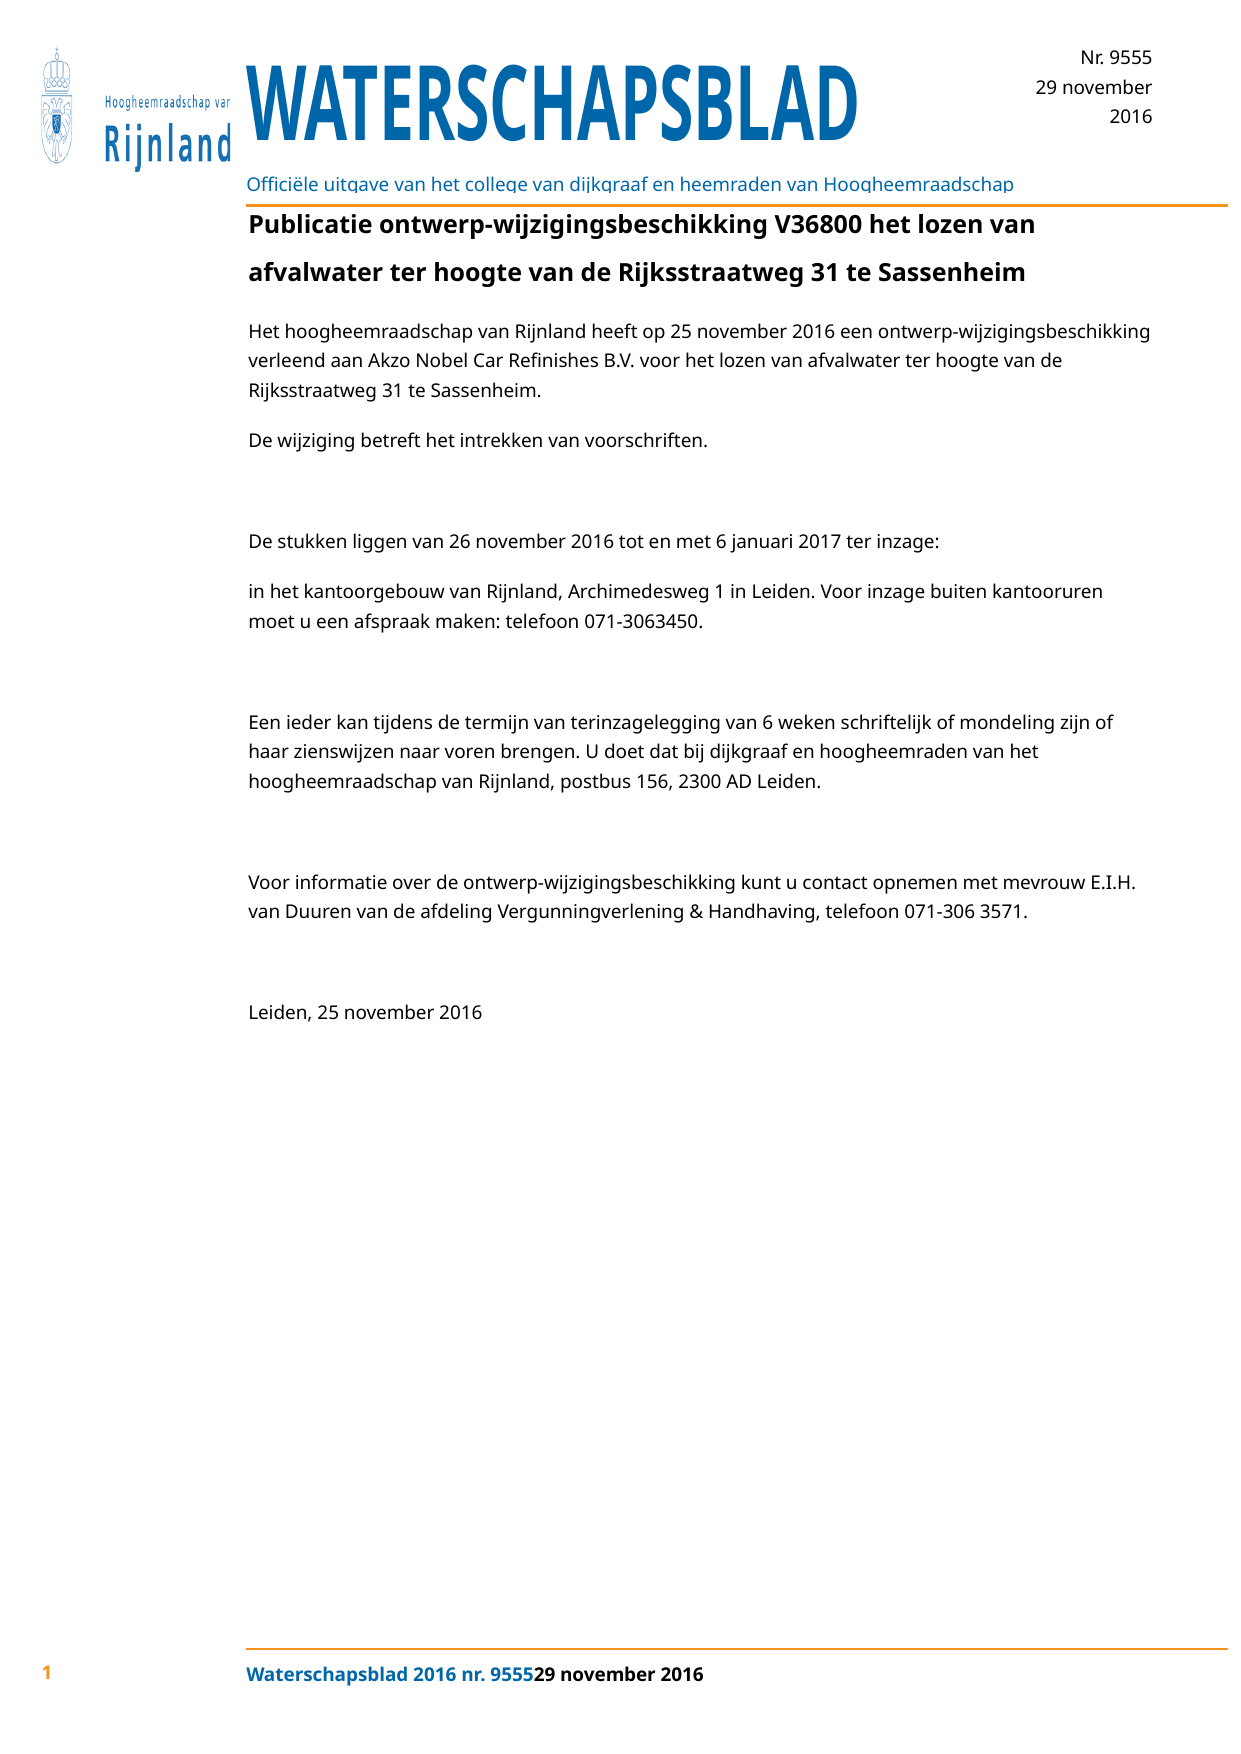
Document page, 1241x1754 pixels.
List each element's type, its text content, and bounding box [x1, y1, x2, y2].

text Voor informatie over de ontwerp-wijzigingsbeschikking kunt u contact opnemen met mevrouw E.I.H. van Duuren van de afdeling Vergunningverlening & Handhaving, telefoon 071-306 3571. [248, 869, 1152, 924]
text De stukken liggen van 26 november 2016 tot en met 6 januari 2017 ter inzage: [248, 528, 1152, 554]
text De wijziging betreft het intrekken van voorschriften. [248, 427, 1152, 453]
picture [41, 47, 231, 172]
text Leiden, 25 november 2016 [248, 999, 1152, 1025]
text in het kantoorgebouw van Rijnland, Archimedesweg 1 in Leiden. Voor inzage buiten kantooruren moet u een afspraak maken: telefoon 071-3063450. [248, 579, 1152, 634]
text Het hoogheemraadschap van Rijnland heeft op 25 november 2016 een ontwerp-wijzigingsbeschikking verleend aan Akzo Nobel Car Refinishes B.V. voor het lozen van afvalwater ter hoogte van de Rijksstraatweg 31 te Sassenheim. [248, 318, 1152, 403]
text Een ieder kan tijdens de termijn van terinzagelegging van 6 weken schriftelijk of mondeling zijn of haar zienswijzen naar voren brengen. U doet dat bij dijkgraaf en hoogheemraden van het hoogheemraadschap van Rijnland, postbus 156, 2300 AD Leiden. [248, 709, 1152, 794]
text Publicatie ontwerp-wijzigingsbeschikking V36800 het lozen van afvalwater ter hoogte van de Rijksstraatweg 31 te Sassenheim [248, 207, 1152, 288]
